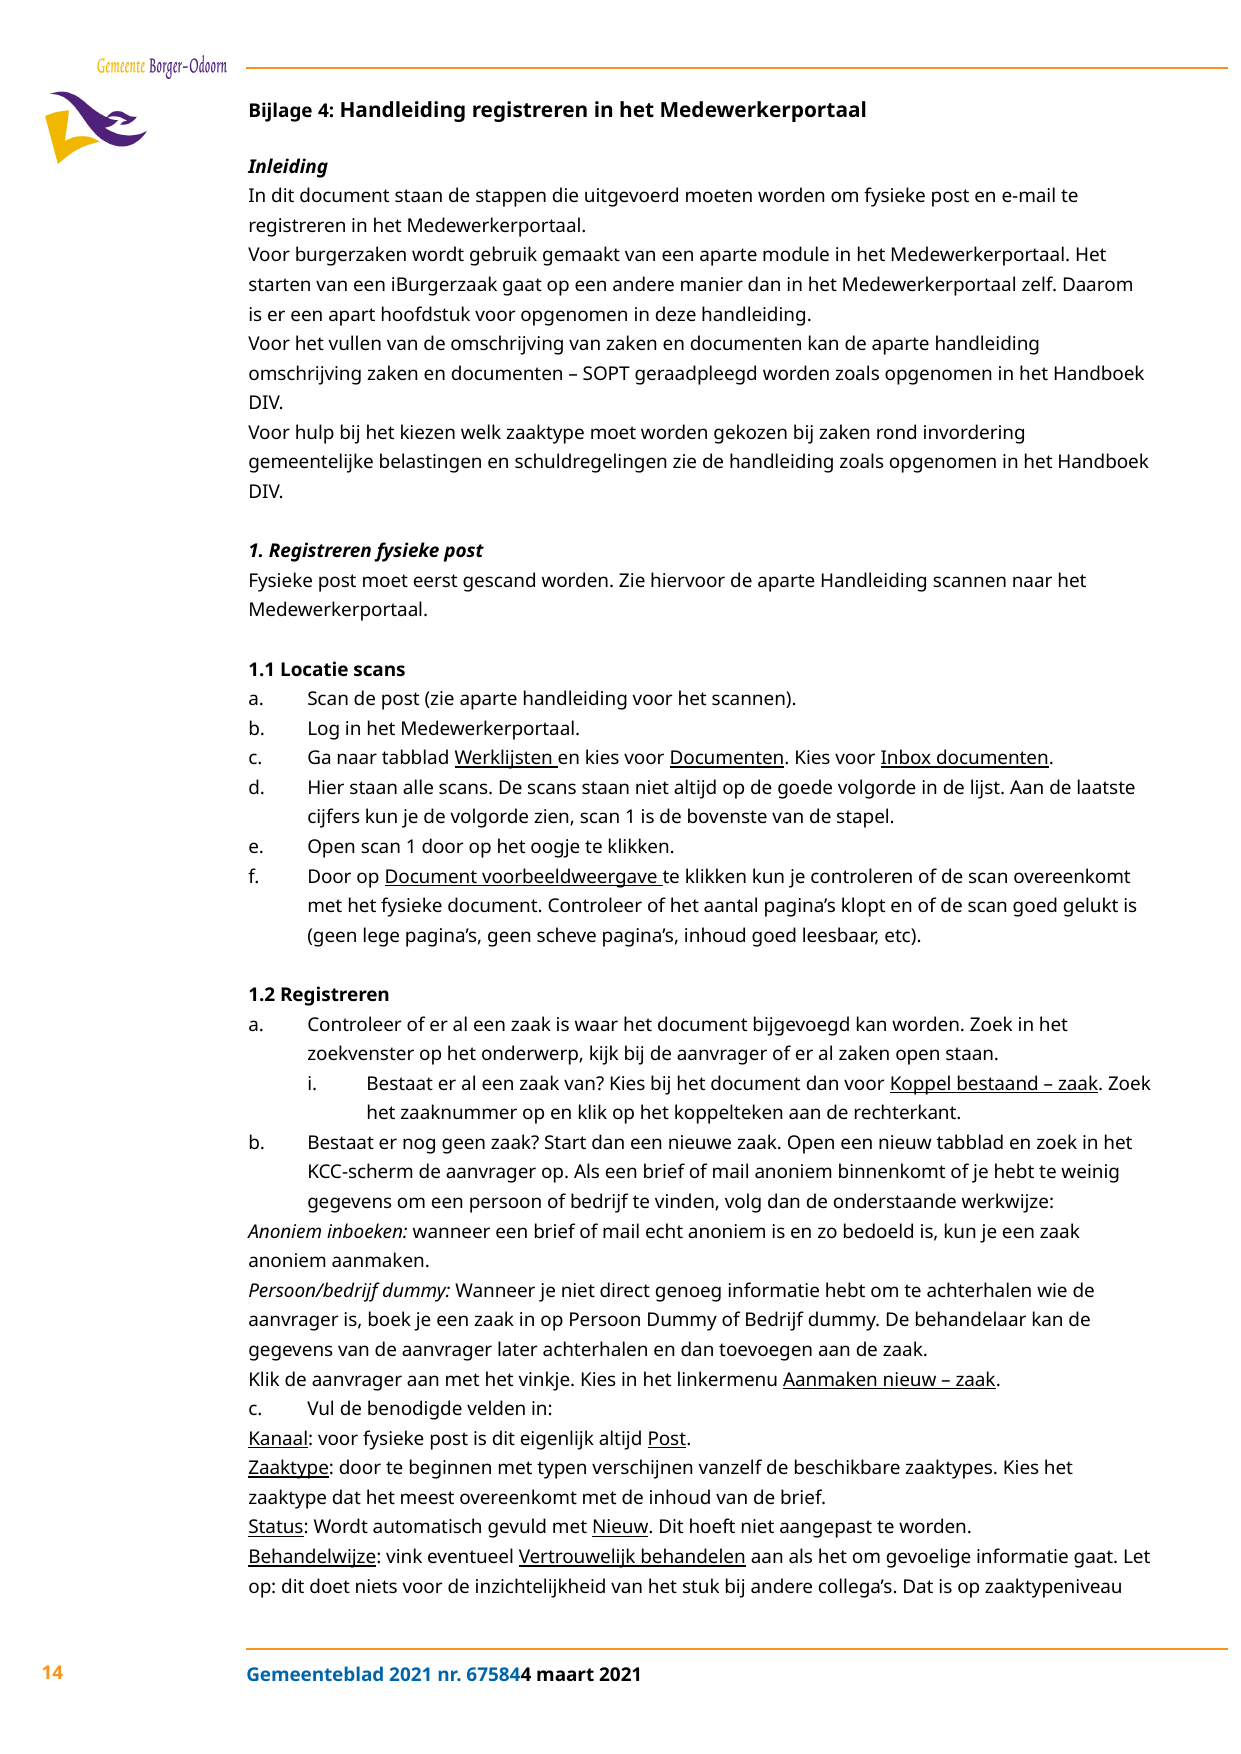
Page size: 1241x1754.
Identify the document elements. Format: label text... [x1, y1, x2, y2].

text Behandelwijze: vink eventueel Vertrouwelijk behandelen aan als het om gevoelige informatie gaat. Let op: dit doet niets voor de inzichtelijkheid van het stuk bij andere collega’s. Dat is op zaaktypeniveau [248, 1543, 1152, 1599]
text Inleiding [248, 153, 1152, 179]
list Log in het Medewerkerportaal. [248, 715, 1152, 741]
list Vul de benodigde velden in: [248, 1395, 1152, 1421]
list Scan de post (zie aparte handleiding voor het scannen). [248, 685, 1152, 711]
text Anoniem inboeken: wanneer een brief of mail echt anoniem is en zo bedoeld is, kun je een zaak anoniem aanmaken. [248, 1218, 1152, 1273]
text Voor hulp bij het kiezen welk zaaktype moet worden gekozen bij zaken rond invordering gemeentelijke belastingen en schuldregelingen zie de handleiding zoals opgenomen in het Handboek DIV. [248, 419, 1152, 504]
list Open scan 1 door op het oogje te klikken. [248, 833, 1152, 859]
text Voor het vullen van de omschrijving van zaken en documenten kan de aparte handleiding omschrijving zaken en documenten – SOPT geraadpleegd worden zoals opgenomen in het Handboek DIV. [248, 330, 1152, 415]
text In dit document staan de stappen die uitgevoerd moeten worden om fysieke post en e-mail te registreren in het Medewerkerportaal. [248, 182, 1152, 238]
text Zaaktype: door te beginnen met typen verschijnen vanzelf de beschikbare zaaktypes. Kies het zaaktype dat het meest overeenkomt met de inhoud van de brief. [248, 1454, 1152, 1510]
text Kanaal: voor fysieke post is dit eigenlijk altijd Post. [248, 1425, 1152, 1451]
text Fysieke post moet eerst gescand worden. Zie hiervoor de aparte Handleiding scannen naar het Medewerkerportaal. [248, 567, 1152, 622]
list Bestaat er nog geen zaak? Start dan een nieuwe zaak. Open een nieuw tabblad en zoek in het KCC-scherm de aanvrager op. Als een brief of mail anoniem binnenkomt of je hebt te weinig gegevens om een persoon of bedrijf te vinden, volg dan de onderstaande werkwijze: [248, 1129, 1152, 1214]
list Ga naar tabblad Werklijsten en kies voor Documenten. Kies voor Inbox documenten. [248, 744, 1152, 770]
text 1. Registreren fysieke post [248, 537, 1152, 563]
picture [41, 47, 231, 172]
text 1.1 Locatie scans [248, 656, 1152, 682]
text Status: Wordt automatisch gevuld met Nieuw. Dit hoeft niet aangepast te worden. [248, 1514, 1152, 1539]
list Controleer of er al een zaak is waar het document bijgevoegd kan worden. Zoek in het zoekvenster op het onderwerp, kijk bij de aanvrager of er al zaken open staan. [248, 1011, 1152, 1066]
list Bestaat er al een zaak van? Kies bij het document dan voor Koppel bestaand – zaak. Zoek het zaaknummer op en klik op het koppelteken aan de rechterkant. [307, 1070, 1152, 1125]
list Door op Document voorbeeldweergave te klikken kun je controleren of de scan overeenkomt met het fysieke document. Controleer of het aantal pagina’s klopt en of de scan goed gelukt is (geen lege pagina’s, geen scheve pagina’s, inhoud goed leesbaar, etc). [248, 863, 1152, 948]
text Voor burgerzaken wordt gebruik gemaakt van een aparte module in het Medewerkerportaal. Het starten van een iBurgerzaak gaat op een andere manier dan in het Medewerkerportaal zelf. Daarom is er een apart hoofdstuk voor opgenomen in deze handleiding. [248, 242, 1152, 327]
text Klik de aanvrager aan met het vinkje. Kies in het linkermenu Aanmaken nieuw – zaak. [248, 1366, 1152, 1392]
text Bijlage 4: Handleiding registreren in het Medewerkerportaal [248, 95, 1152, 123]
list Hier staan alle scans. De scans staan niet altijd op de goede volgorde in de lijst. Aan de laatste cijfers kun je de volgorde zien, scan 1 is de bovenste van de stapel. [248, 774, 1152, 829]
text 1.2 Registreren [248, 981, 1152, 1007]
text Persoon/bedrijf dummy: Wanneer je niet direct genoeg informatie hebt om te achterhalen wie de aanvrager is, boek je een zaak in op Persoon Dummy of Bedrijf dummy. De behandelaar kan de gegevens van de aanvrager later achterhalen en dan toevoegen aan de zaak. [248, 1277, 1152, 1362]
